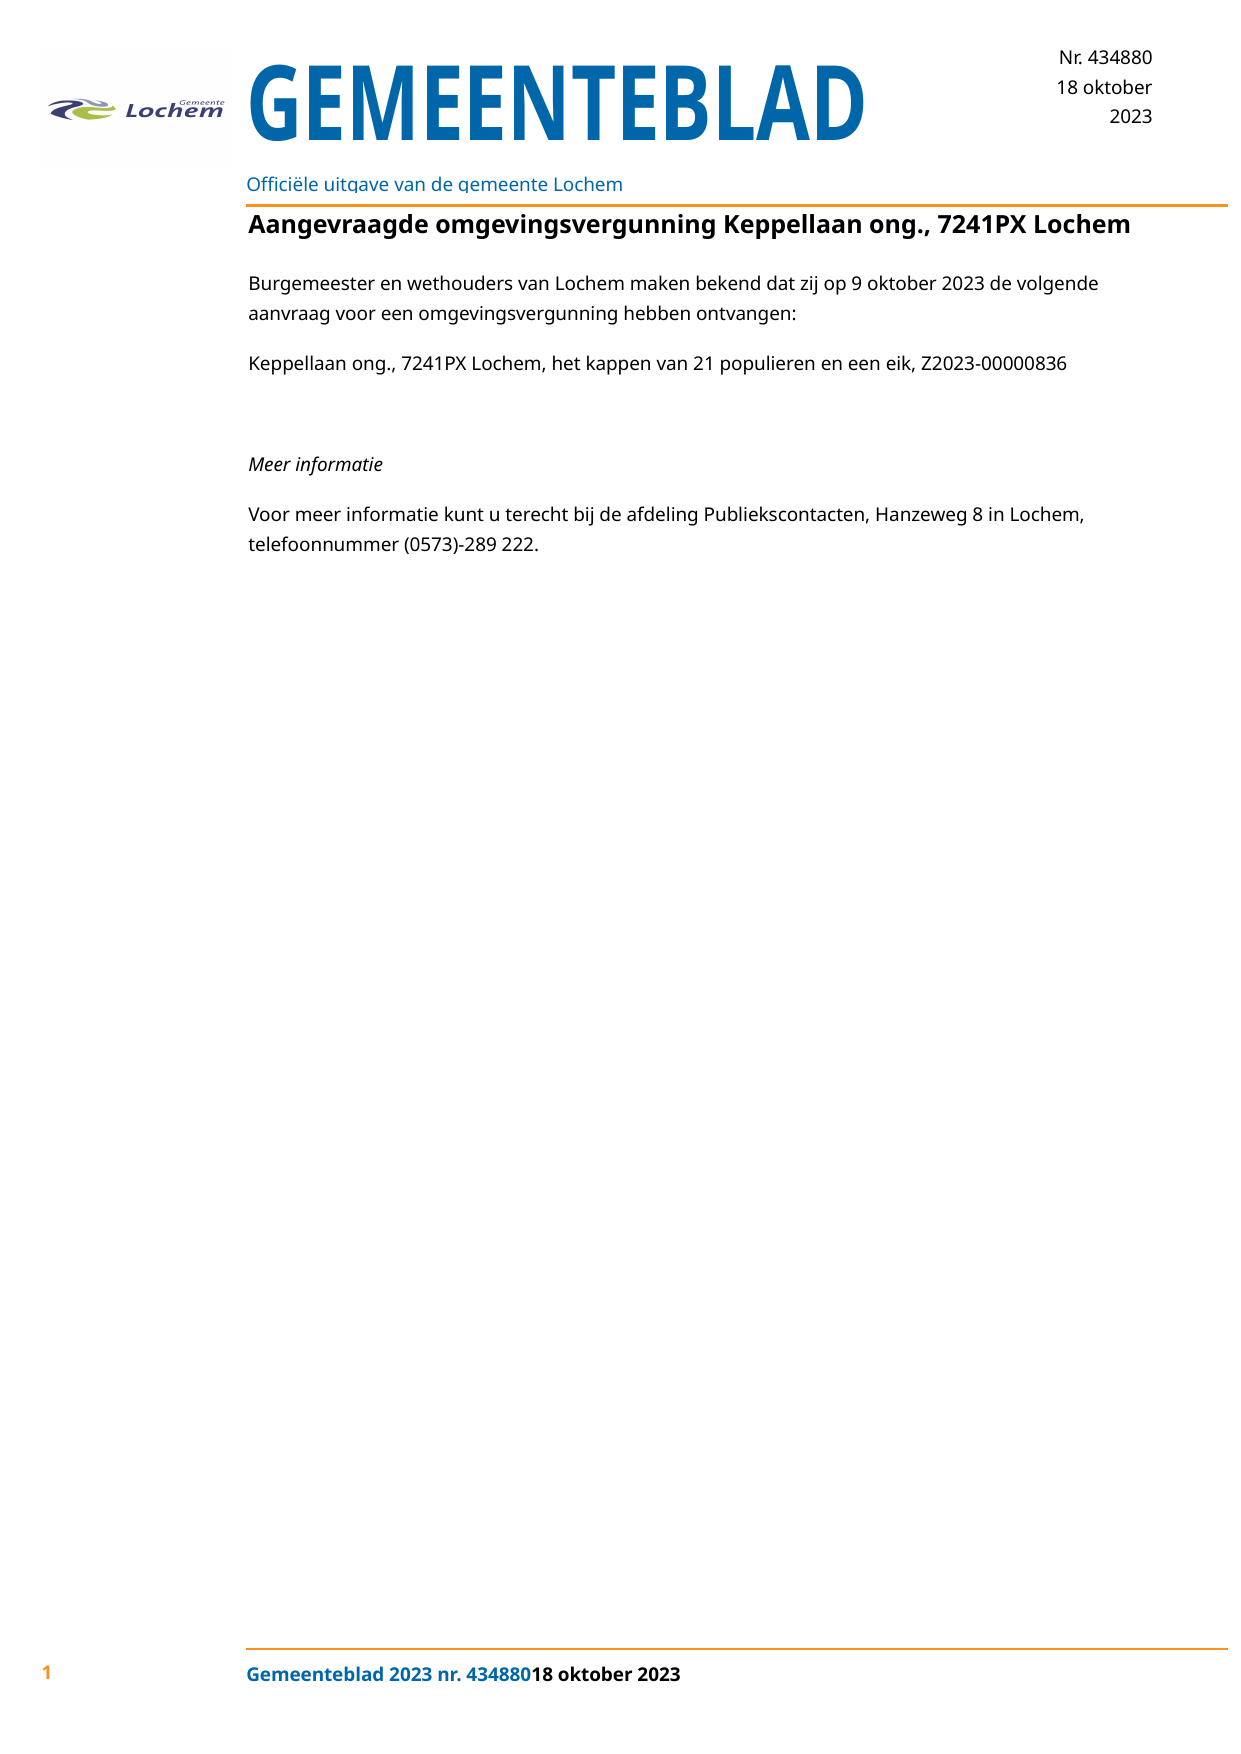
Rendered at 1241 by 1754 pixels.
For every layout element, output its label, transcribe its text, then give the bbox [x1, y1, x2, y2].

text Burgemeester en wethouders van Lochem maken bekend dat zij op 9 oktober 2023 de volgende aanvraag voor een omgevingsvergunning hebben ontvangen: [248, 270, 1152, 326]
text Voor meer informatie kunt u terecht bij de afdeling Publiekscontacten, Hanzeweg 8 in Lochem, telefoonnummer (0573)-289 222. [248, 502, 1152, 557]
text Aangevraagde omgevingsvergunning Keppellaan ong., 7241PX Lochem [248, 207, 1152, 241]
text Meer informatie [248, 451, 1152, 477]
picture [41, 47, 231, 172]
text Keppellaan ong., 7241PX Lochem, het kappen van 21 populieren en een eik, Z2023-00000836 [248, 350, 1152, 376]
